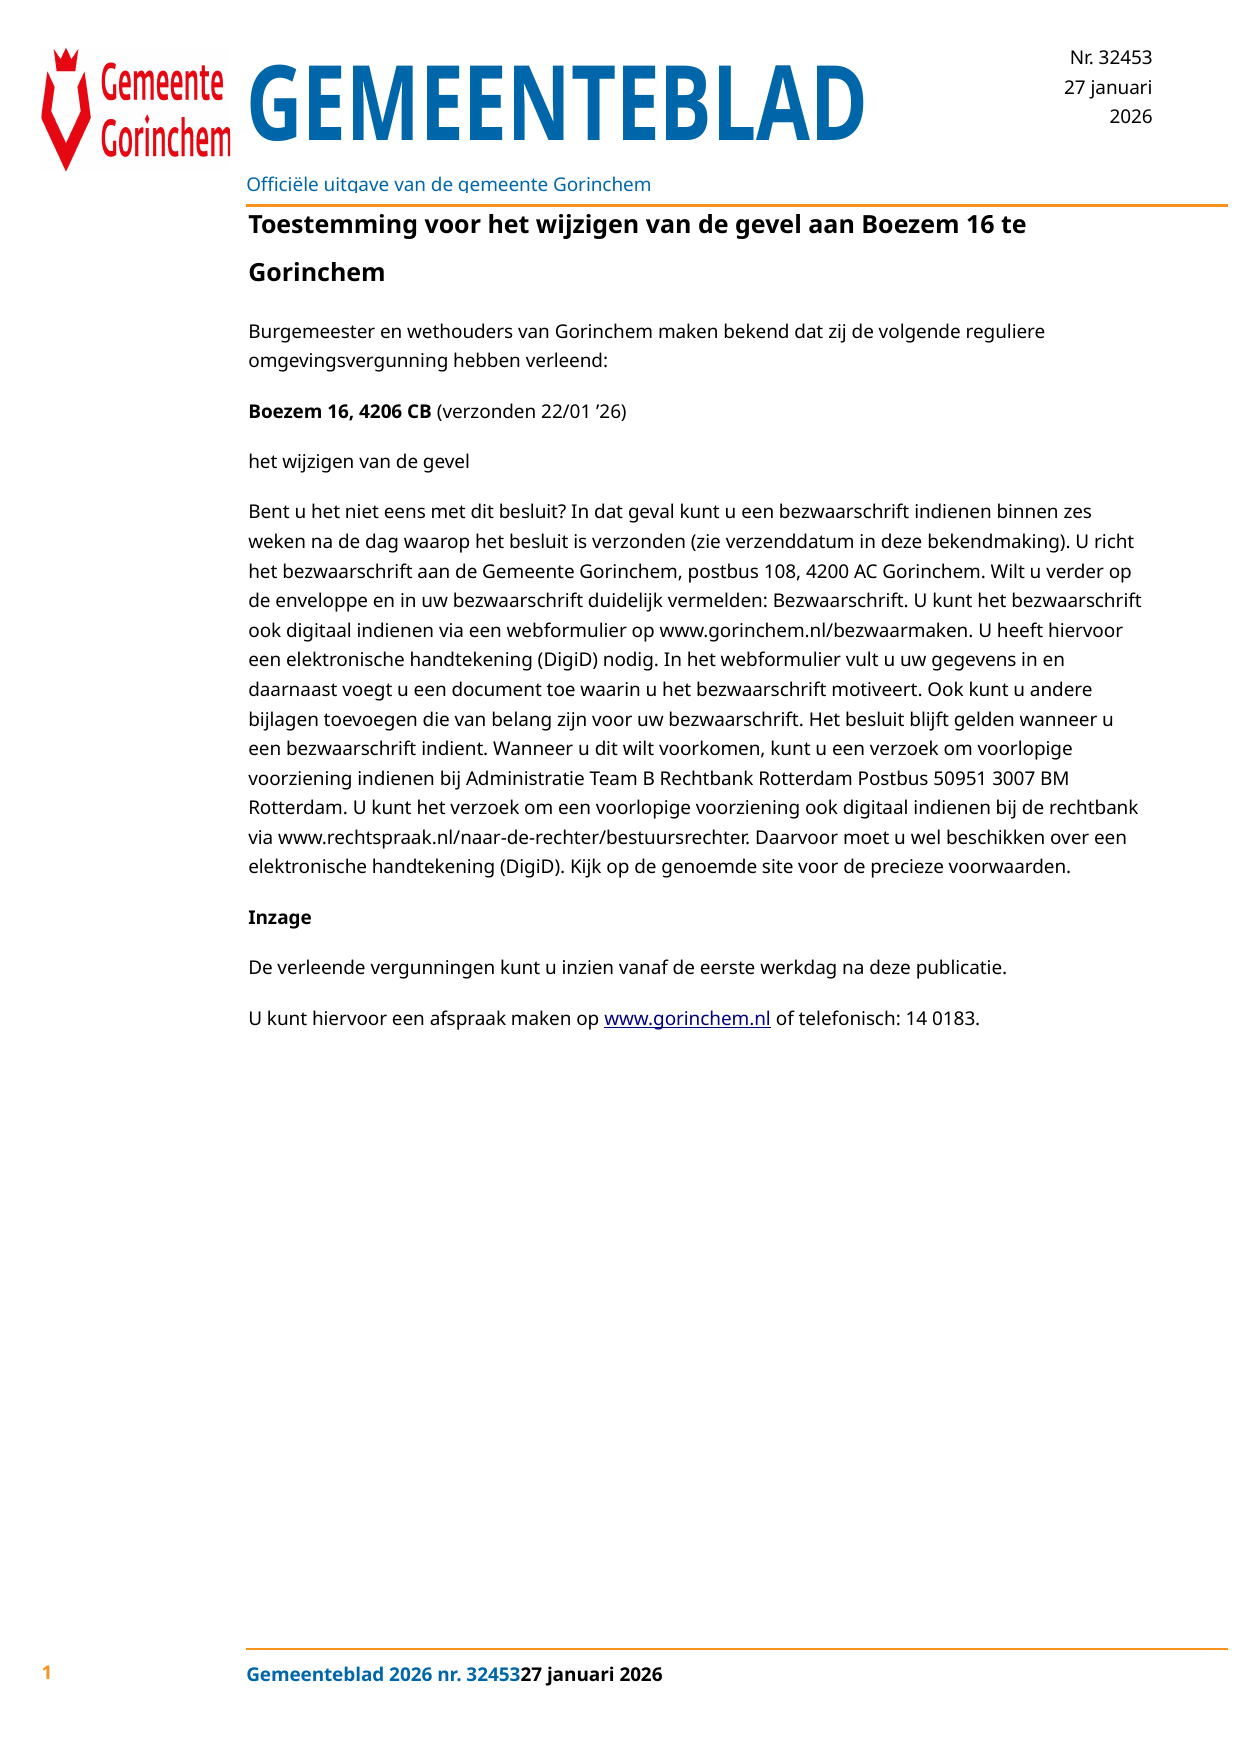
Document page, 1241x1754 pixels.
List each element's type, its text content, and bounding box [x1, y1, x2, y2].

text Toestemming voor het wijzigen van de gevel aan Boezem 16 te Gorinchem [248, 207, 1152, 288]
text Boezem 16, 4206 CB (verzonden 22/01 ’26) [248, 398, 1152, 424]
text Bent u het niet eens met dit besluit? In dat geval kunt u een bezwaarschrift indienen binnen zes weken na de dag waarop het besluit is verzonden (zie verzenddatum in deze bekendmaking). U richt het bezwaarschrift aan de Gemeente Gorinchem, postbus 108, 4200 AC Gorinchem. Wilt u verder op de enveloppe en in uw bezwaarschrift duidelijk vermelden: Bezwaarschrift. U kunt het bezwaarschrift ook digitaal indienen via een webformulier op www.gorinchem.nl/bezwaarmaken. U heeft hiervoor een elektronische handtekening (DigiD) nodig. In het webformulier vult u uw gegevens in en daarnaast voegt u een document toe waarin u het bezwaarschrift motiveert. Ook kunt u andere bijlagen toevoegen die van belang zijn voor uw bezwaarschrift. Het besluit blijft gelden wanneer u een bezwaarschrift indient. Wanneer u dit wilt voorkomen, kunt u een verzoek om voorlopige voorziening indienen bij Administratie Team B Rechtbank Rotterdam Postbus 50951 3007 BM Rotterdam. U kunt het verzoek om een voorlopige voorziening ook digitaal indienen bij de rechtbank via www.rechtspraak.nl/naar-de-rechter/bestuursrechter. Daarvoor moet u wel beschikken over een elektronische handtekening (DigiD). Kijk op de genoemde site voor de precieze voorwaarden. [248, 499, 1152, 879]
picture [41, 47, 231, 172]
text het wijzigen van de gevel [248, 448, 1152, 474]
text De verleende vergunningen kunt u inzien vanaf de eerste werkdag na deze publicatie. [248, 954, 1152, 980]
text U kunt hiervoor een afspraak maken op www.gorinchem.nl of telefonisch: 14 0183. [248, 1005, 1152, 1031]
text Burgemeester en wethouders van Gorinchem maken bekend dat zij de volgende reguliere omgevingsvergunning hebben verleend: [248, 318, 1152, 373]
text Inzage [248, 904, 1152, 930]
